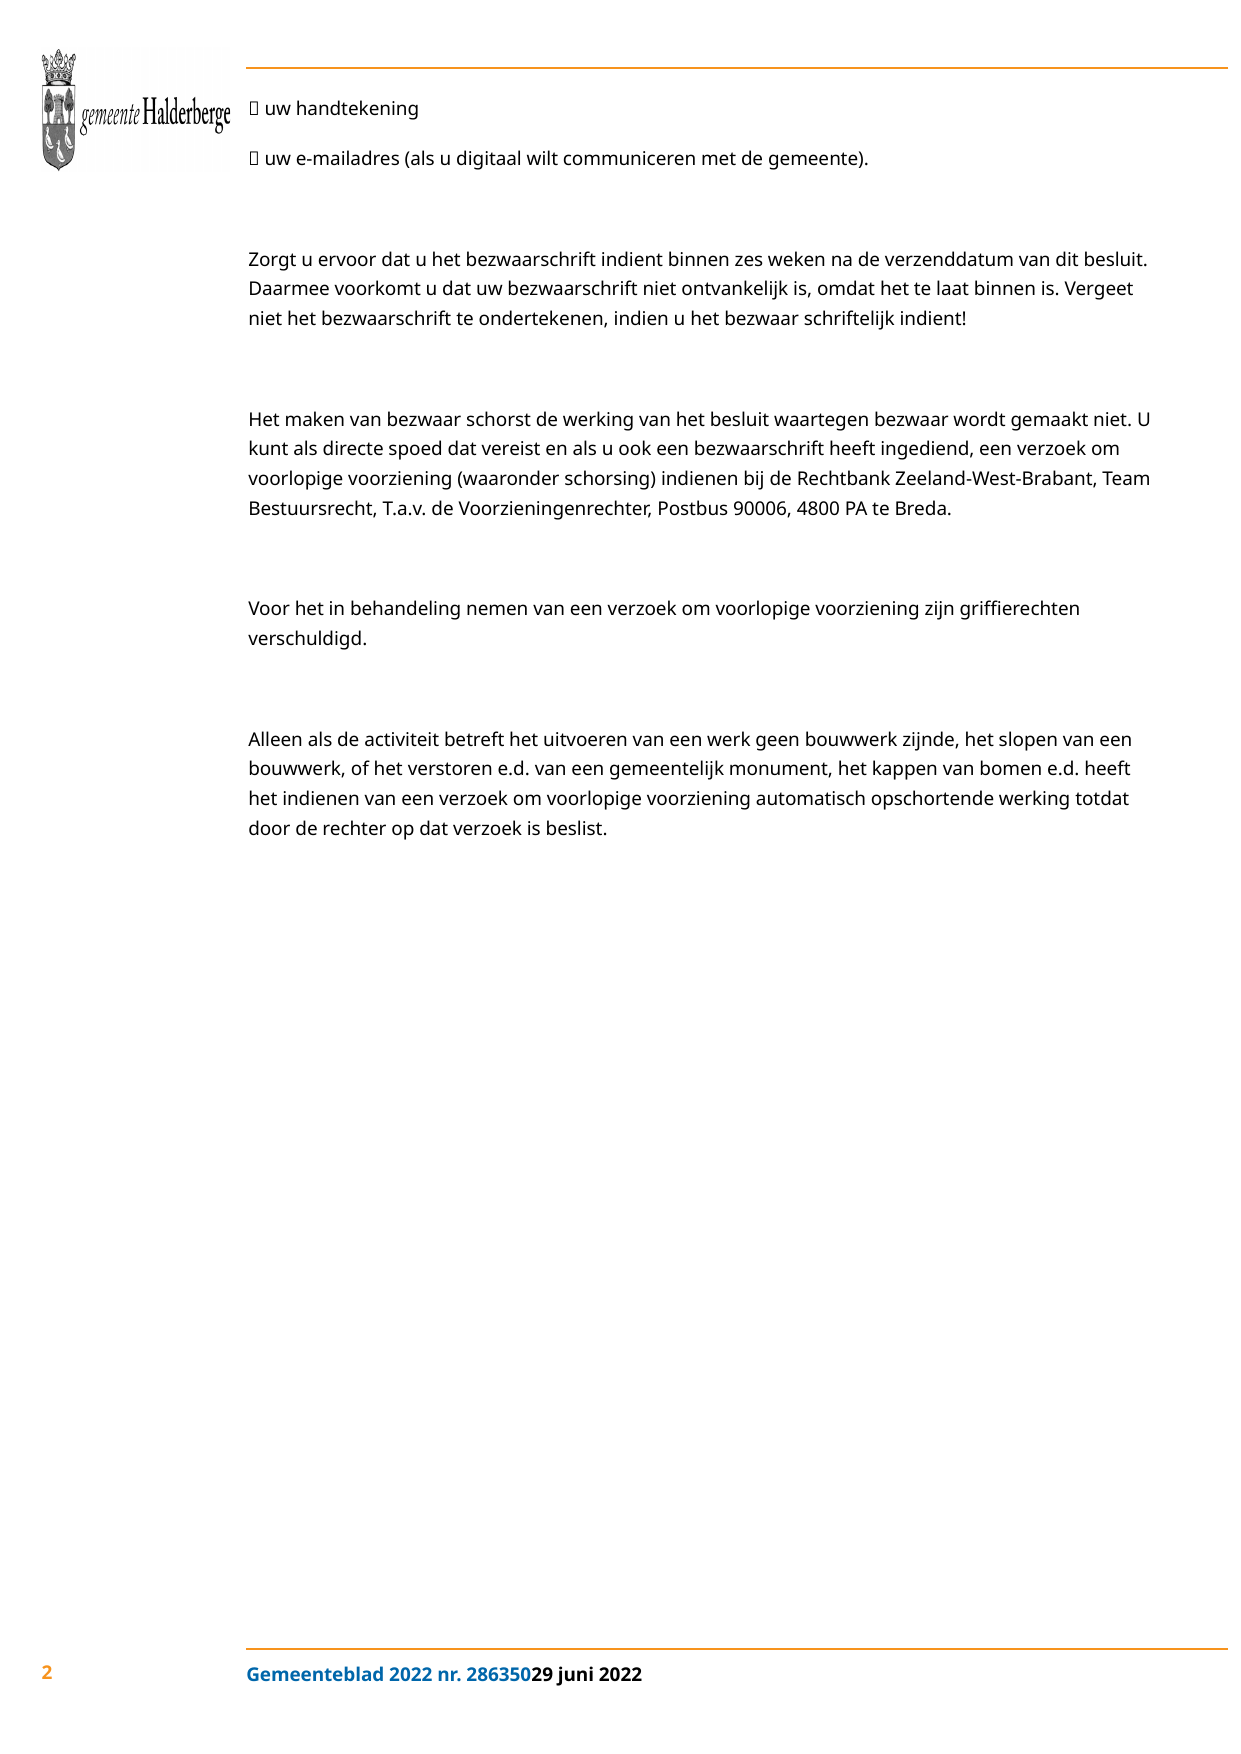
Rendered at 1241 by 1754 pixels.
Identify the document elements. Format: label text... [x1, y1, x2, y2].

text Het maken van bezwaar schorst de werking van het besluit waartegen bezwaar wordt gemaakt niet. U kunt als directe spoed dat vereist en als u ook een bezwaarschrift heeft ingediend, een verzoek om voorlopige voorziening (waaronder schorsing) indienen bij de Rechtbank Zeeland-West-Brabant, Team Bestuursrecht, T.a.v. de Voorzieningenrechter, Postbus 90006, 4800 PA te Breda. [248, 406, 1152, 521]
text  uw e-mailadres (als u digitaal wilt communiceren met de gemeente). [248, 145, 1152, 171]
text  uw handtekening [248, 95, 1152, 121]
text Voor het in behandeling nemen van een verzoek om voorlopige voorziening zijn griffierechten verschuldigd. [248, 596, 1152, 651]
text Zorgt u ervoor dat u het bezwaarschrift indient binnen zes weken na de verzenddatum van dit besluit. Daarmee voorkomt u dat uw bezwaarschrift niet ontvankelijk is, omdat het te laat binnen is. Vergeet niet het bezwaarschrift te ondertekenen, indien u het bezwaar schriftelijk indient! [248, 246, 1152, 331]
text Alleen als de activiteit betreft het uitvoeren van een werk geen bouwwerk zijnde, het slopen van een bouwwerk, of het verstoren e.d. van een gemeentelijk monument, het kappen van bomen e.d. heeft het indienen van een verzoek om voorlopige voorziening automatisch opschortende werking totdat door de rechter op dat verzoek is beslist. [248, 726, 1152, 841]
picture [41, 47, 231, 172]
